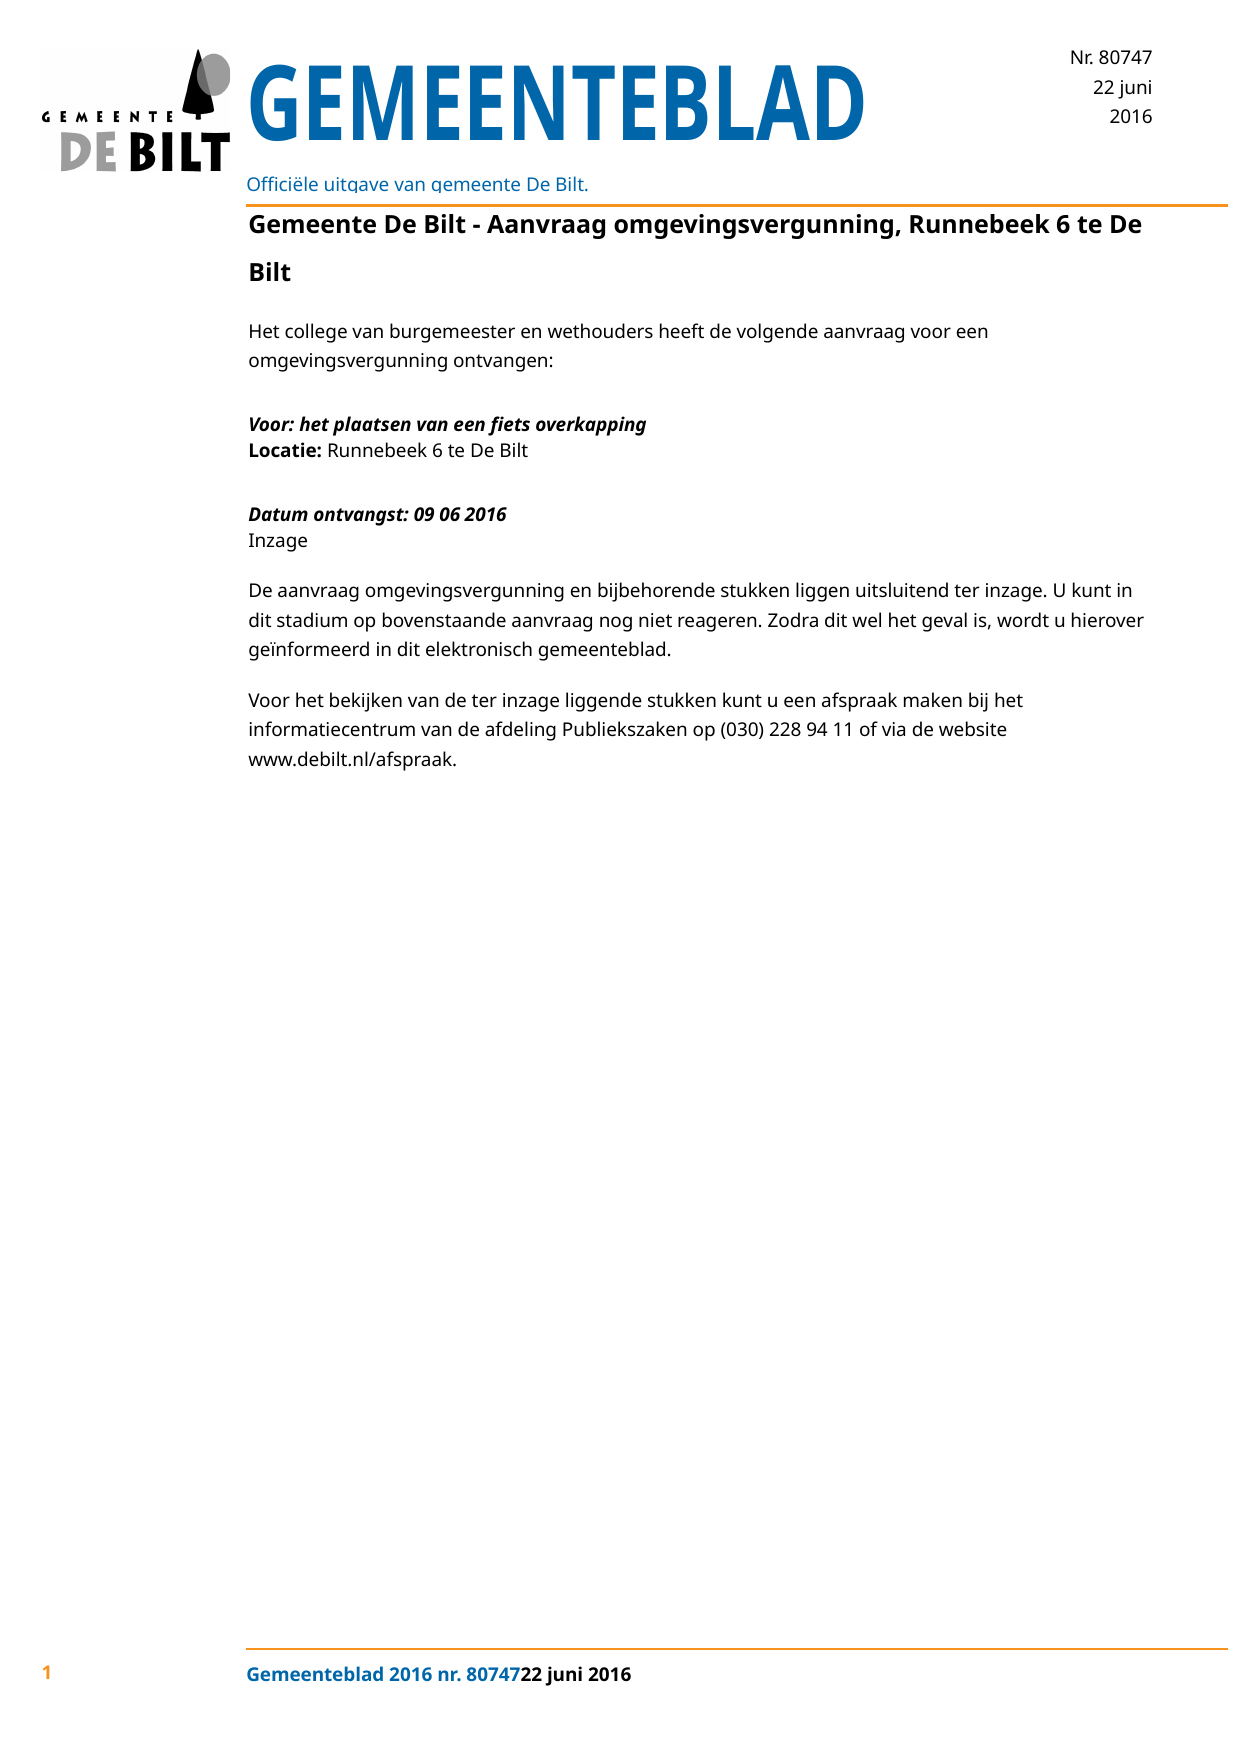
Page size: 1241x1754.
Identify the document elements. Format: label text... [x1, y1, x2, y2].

text Het college van burgemeester en wethouders heeft de volgende aanvraag voor een omgevingsvergunning ontvangen: [248, 318, 1152, 373]
text Gemeente De Bilt - Aanvraag omgevingsvergunning, Runnebeek 6 te De Bilt [248, 207, 1152, 288]
text Locatie: Runnebeek 6 te De Bilt [248, 437, 1152, 463]
text Voor het bekijken van de ter inzage liggende stukken kunt u een afspraak maken bij het informatiecentrum van de afdeling Publiekszaken op (030) 228 94 11 of via de website www.debilt.nl/afspraak. [248, 687, 1152, 772]
picture [41, 47, 231, 172]
text De aanvraag omgevingsvergunning en bijbehorende stukken liggen uitsluitend ter inzage. U kunt in dit stadium op bovenstaande aanvraag nog niet reageren. Zodra dit wel het geval is, wordt u hierover geïnformeerd in dit elektronisch gemeenteblad. [248, 577, 1152, 662]
text Inzage [248, 527, 1152, 553]
text Voor: het plaatsen van een fiets overkapping [248, 411, 1152, 437]
text Datum ontvangst: 09 06 2016 [248, 501, 1152, 527]
